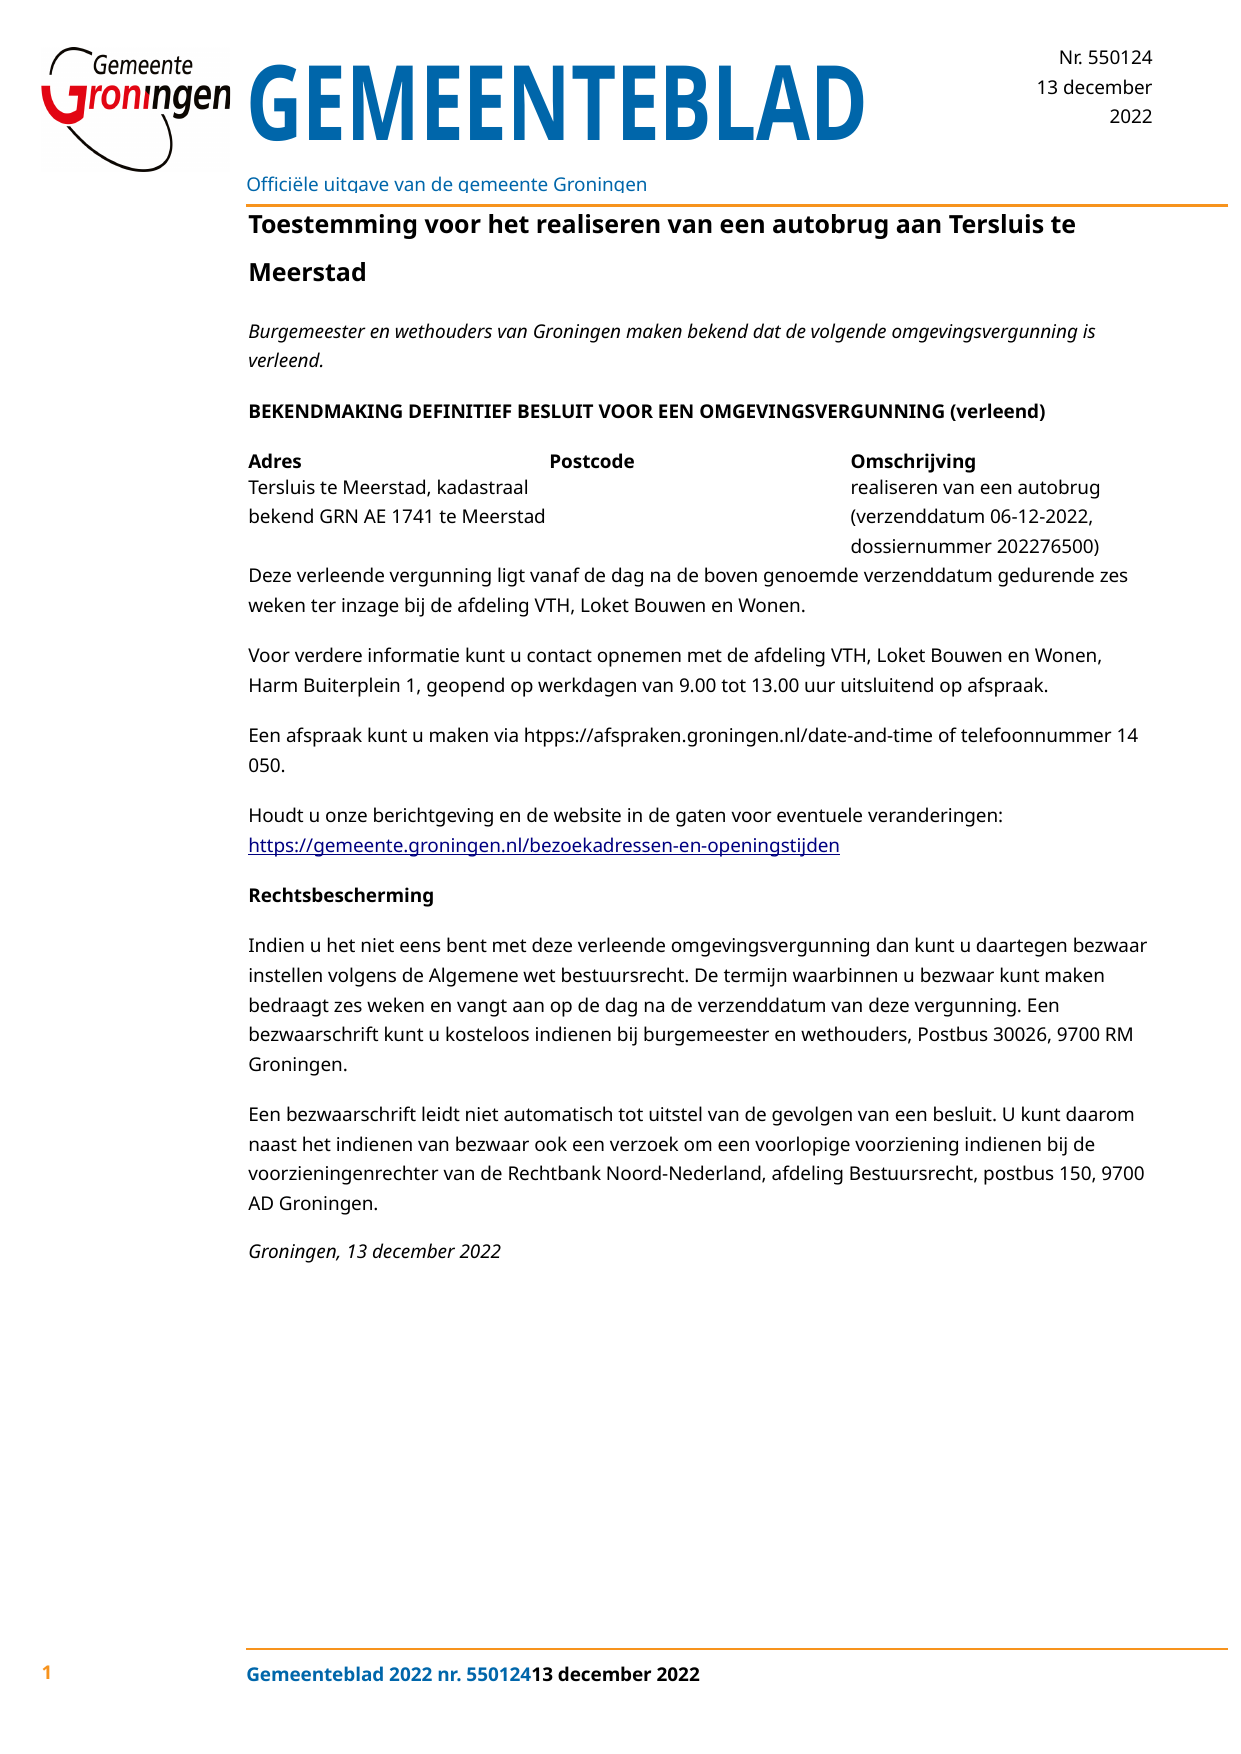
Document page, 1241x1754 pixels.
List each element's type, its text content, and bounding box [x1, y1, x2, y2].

table_header Postcode [549, 449, 850, 474]
text BEKENDMAKING DEFINITIEF BESLUIT VOOR EEN OMGEVINGSVERGUNNING (verleend) [248, 398, 1152, 424]
table_header Adres [248, 449, 549, 474]
text Houdt u onze berichtgeving en de website in de gaten voor eventuele veranderingen: https://gemeente.groningen.nl/bezoekadressen-en-openingstijden [248, 802, 1152, 858]
text Burgemeester en wethouders van Groningen maken bekend dat de volgende omgevingsvergunning is verleend. [248, 318, 1152, 373]
text Toestemming voor het realiseren van een autobrug aan Tersluis te Meerstad [248, 207, 1152, 288]
text Voor verdere informatie kunt u contact opnemen met de afdeling VTH, Loket Bouwen en Wonen, Harm Buiterplein 1, geopend op werkdagen van 9.00 tot 13.00 uur uitsluitend op afspraak. [248, 642, 1152, 698]
table_cell Tersluis te Meerstad, kadastraal bekend GRN AE 1741 te Meerstad [248, 474, 549, 559]
text Een bezwaarschrift leidt niet automatisch tot uitstel van de gevolgen van een besluit. U kunt daarom naast het indienen van bezwaar ook een verzoek om een voorlopige voorziening indienen bij de voorzieningenrechter van de Rechtbank Noord-Nederland, afdeling Bestuursrecht, postbus 150, 9700 AD Groningen. [248, 1101, 1152, 1216]
text Een afspraak kunt u maken via htpps://afspraken.groningen.nl/date-and-time of telefoonnummer 14 050. [248, 722, 1152, 778]
text Deze verleende vergunning ligt vanaf de dag na de boven genoemde verzenddatum gedurende zes weken ter inzage bij de afdeling VTH, Loket Bouwen en Wonen. [248, 562, 1152, 618]
text Rechtsbescherming [248, 882, 1152, 908]
table_cell [549, 474, 850, 559]
picture [41, 47, 231, 172]
table_header Omschrijving [850, 449, 1152, 474]
table_cell realiseren van een autobrug (verzenddatum 06-12-2022, dossiernummer 202276500) [850, 474, 1152, 559]
text Groningen, 13 december 2022 [248, 1238, 1152, 1264]
text Indien u het niet eens bent met deze verleende omgevingsvergunning dan kunt u daartegen bezwaar instellen volgens de Algemene wet bestuursrecht. De termijn waarbinnen u bezwaar kunt maken bedraagt zes weken en vangt aan op de dag na de verzenddatum van deze vergunning. Een bezwaarschrift kunt u kosteloos indienen bij burgemeester en wethouders, Postbus 30026, 9700 RM Groningen. [248, 933, 1152, 1077]
